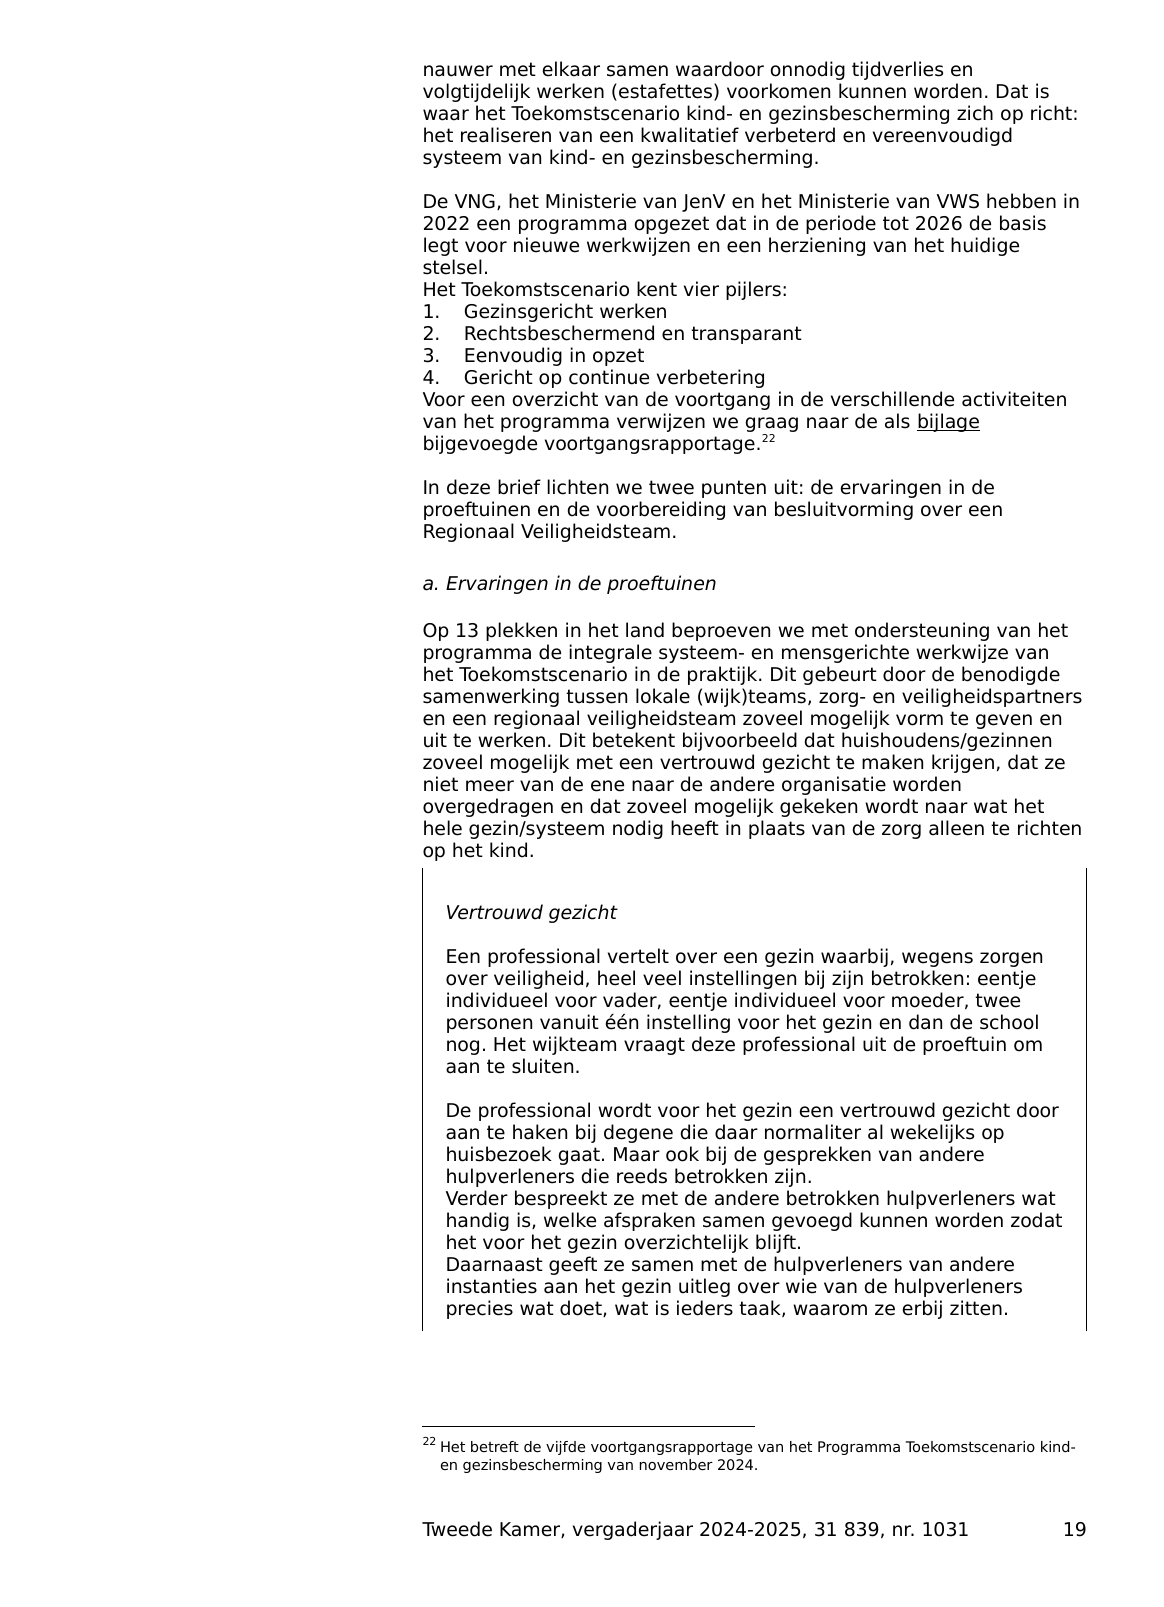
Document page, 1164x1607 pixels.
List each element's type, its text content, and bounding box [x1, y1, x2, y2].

text De VNG, het Ministerie van JenV en het Ministerie van VWS hebben in 2022 een programma opgezet dat in de periode tot 2026 de basis legt voor nieuwe werkwijzen en een herziening van het huidige stelsel. [422, 191, 1087, 279]
table_header Vertrouwd gezicht Een professional vertelt over een gezin waarbij, wegens zorgen over veiligheid, heel veel instellingen bij zijn betrokken: eentje individueel voor vader, eentje individueel voor moeder, twee personen vanuit één instelling voor het gezin en dan de school nog. Het wijkteam vraagt deze professional uit de proeftuin om aan te sluiten. De professional wordt voor het gezin een vertrouwd gezicht door aan te haken bij degene die daar normaliter al wekelijks op huisbezoek gaat. Maar ook bij de gesprekken van andere hulpverleners die reeds betrokken zijn. Verder bespreekt ze met de andere betrokken hulpverleners wat handig is, welke afspraken samen gevoegd kunnen worden zodat het voor het gezin overzichtelijk blijft. Daarnaast geeft ze samen met de hulpverleners van andere instanties aan het gezin uitleg over wie van de hulpverleners precies wat doet, wat is ieders taak, waarom ze erbij zitten. [423, 868, 1086, 1331]
text 1. Gezinsgericht werken [422, 301, 1087, 323]
subtitle a. Ervaringen in de proeftuinen [422, 573, 1087, 595]
text Het betreft de vijfde voortgangsrapportage van het Programma Toekomstscenario kind- en gezinsbescherming van november 2024. [422, 1435, 1087, 1474]
text Het Toekomstscenario kent vier pijlers: [422, 279, 1087, 301]
text Voor een overzicht van de voortgang in de verschillende activiteiten van het programma verwijzen we graag naar de als bijlage bijgevoegde voortgangsrapportage. [422, 389, 1087, 455]
text Op 13 plekken in het land beproeven we met ondersteuning van het programma de integrale systeem- en mensgerichte werkwijze van het Toekomstscenario in de praktijk. Dit gebeurt door de benodigde samenwerking tussen lokale (wijk)teams, zorg- en veiligheidspartners en een regionaal veiligheidsteam zoveel mogelijk vorm te geven en uit te werken. Dit betekent bijvoorbeeld dat huishoudens/gezinnen zoveel mogelijk met een vertrouwd gezicht te maken krijgen, dat ze niet meer van de ene naar de andere organisatie worden overgedragen en dat zoveel mogelijk gekeken wordt naar wat het hele gezin/systeem nodig heeft in plaats van de zorg alleen te richten op het kind. [422, 620, 1087, 862]
text 3. Eenvoudig in opzet [422, 345, 1087, 367]
text 2. Rechtsbeschermend en transparant [422, 323, 1087, 345]
text nauwer met elkaar samen waardoor onnodig tijdverlies en volgtijdelijk werken (estafettes) voorkomen kunnen worden. Dat is waar het Toekomstscenario kind- en gezinsbescherming zich op richt: het realiseren van een kwalitatief verbeterd en vereenvoudigd systeem van kind- en gezinsbescherming. [422, 59, 1087, 169]
text 4. Gericht op continue verbetering [422, 367, 1087, 389]
text In deze brief lichten we twee punten uit: de ervaringen in de proeftuinen en de voorbereiding van besluitvorming over een Regionaal Veiligheidsteam. [422, 477, 1087, 543]
